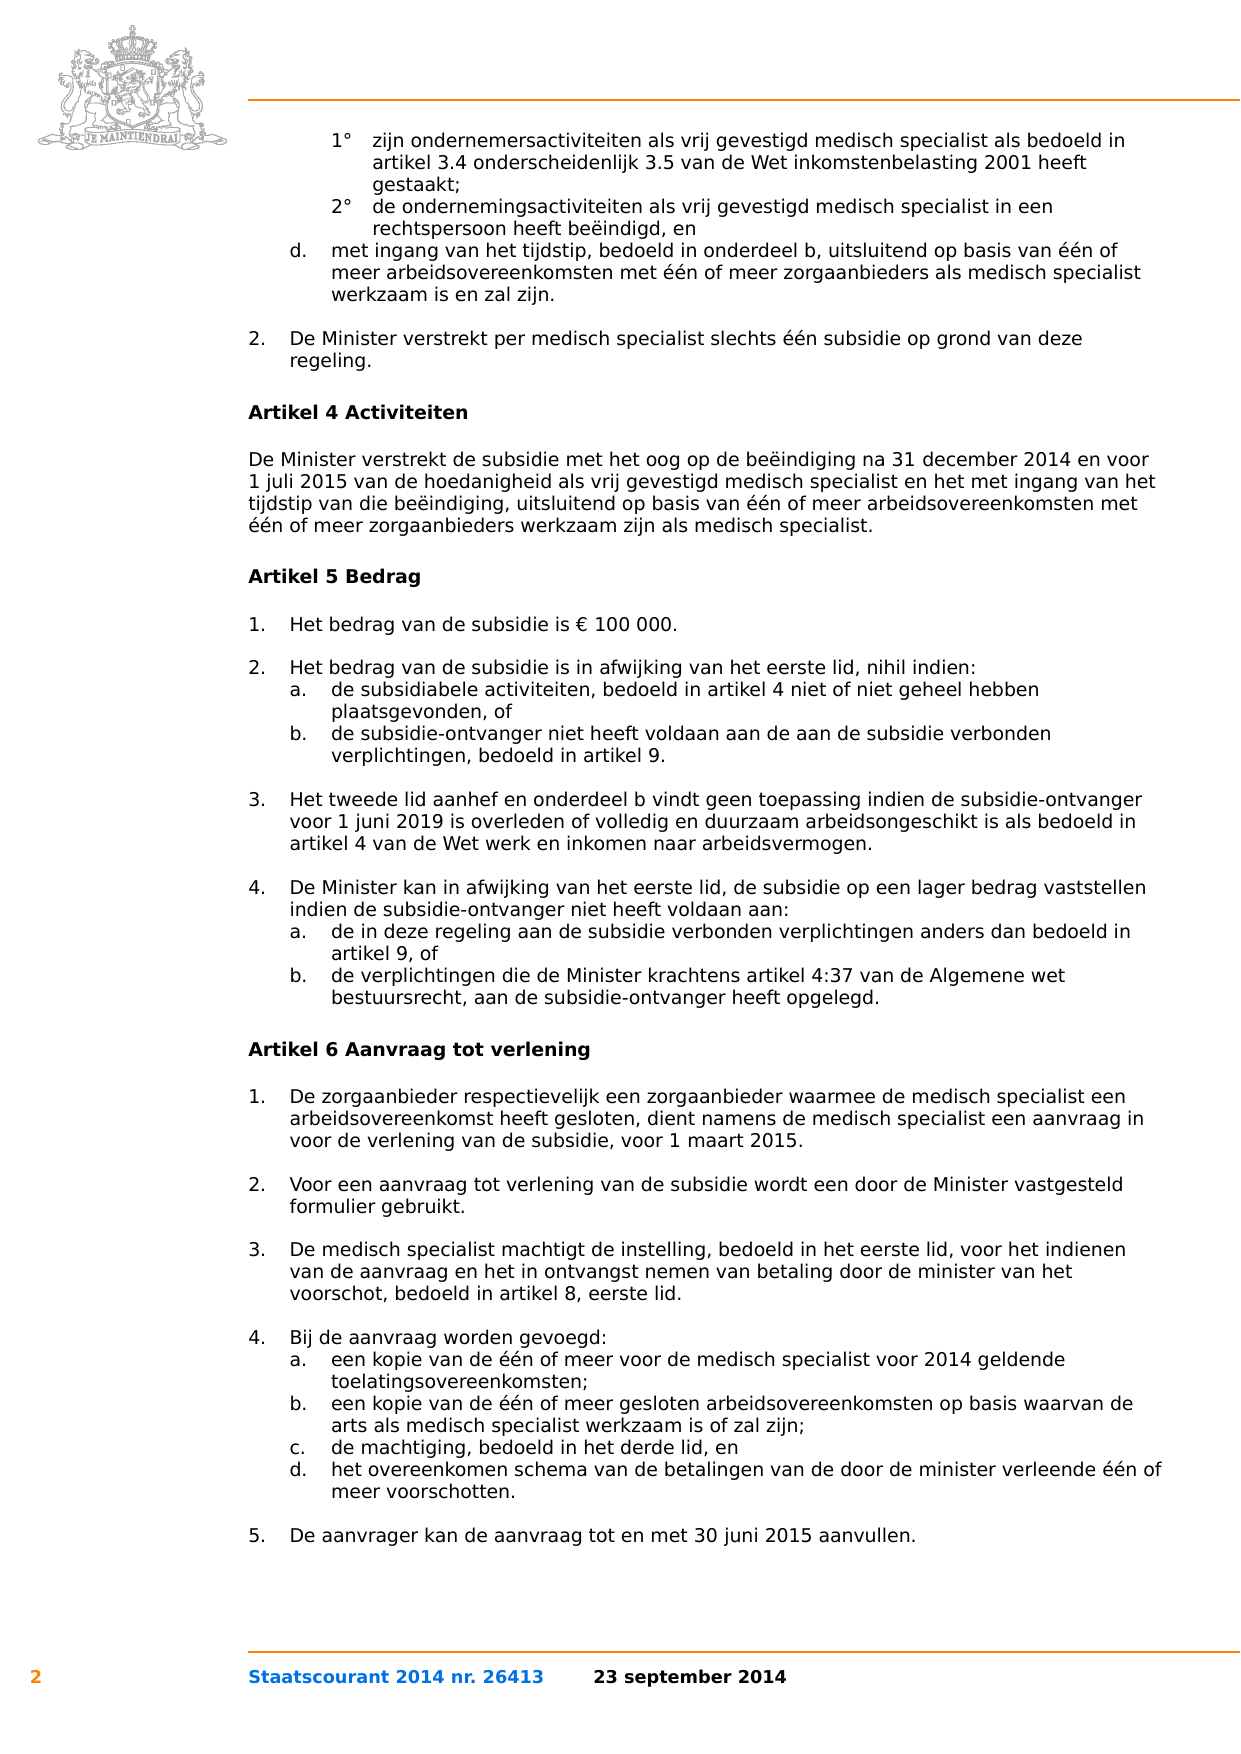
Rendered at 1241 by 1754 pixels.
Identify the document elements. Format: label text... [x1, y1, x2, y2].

picture [38, 25, 227, 150]
text 2. Het bedrag van de subsidie is in afwijking van het eerste lid, nihil indien: [248, 657, 1163, 679]
text d. met ingang van het tijdstip, bedoeld in onderdeel b, uitsluitend op basis van één of meer arbeidsovereenkomsten met één of meer zorgaanbieders als medisch specialist werkzaam is en zal zijn. [289, 240, 1163, 306]
subtitle Artikel 5 Bedrag [248, 566, 1163, 588]
text 3. Het tweede lid aanhef en onderdeel b vindt geen toepassing indien de subsidie-ontvanger voor 1 juni 2019 is overleden of volledig en duurzaam arbeidsongeschikt is als bedoeld in artikel 4 van de Wet werk en inkomen naar arbeidsvermogen. [248, 789, 1163, 855]
text a. een kopie van de één of meer voor de medisch specialist voor 2014 geldende toelatingsovereenkomsten; [289, 1349, 1163, 1393]
text b. de subsidie-ontvanger niet heeft voldaan aan de aan de subsidie verbonden verplichtingen, bedoeld in artikel 9. [289, 723, 1163, 767]
text 1. De zorgaanbieder respectievelijk een zorgaanbieder waarmee de medisch specialist een arbeidsovereenkomst heeft gesloten, dient namens de medisch specialist een aanvraag in voor de verlening van de subsidie, voor 1 maart 2015. [248, 1086, 1163, 1152]
text 1° zijn ondernemersactiviteiten als vrij gevestigd medisch specialist als bedoeld in artikel 3.4 onderscheidenlijk 3.5 van de Wet inkomstenbelasting 2001 heeft gestaakt; [331, 130, 1163, 196]
text 5. De aanvrager kan de aanvraag tot en met 30 juni 2015 aanvullen. [248, 1525, 1163, 1547]
text b. een kopie van de één of meer gesloten arbeidsovereenkomsten op basis waarvan de arts als medisch specialist werkzaam is of zal zijn; [289, 1393, 1163, 1437]
text 4. Bij de aanvraag worden gevoegd: [248, 1327, 1163, 1349]
text 2. Voor een aanvraag tot verlening van de subsidie wordt een door de Minister vastgesteld formulier gebruikt. [248, 1173, 1163, 1217]
text d. het overeenkomen schema van de betalingen van de door de minister verleende één of meer voorschotten. [289, 1459, 1163, 1503]
subtitle Artikel 4 Activiteiten [248, 402, 1163, 423]
text c. de machtiging, bedoeld in het derde lid, en [289, 1437, 1163, 1459]
subtitle Artikel 6 Aanvraag tot verlening [248, 1039, 1163, 1061]
text 2° de ondernemingsactiviteiten als vrij gevestigd medisch specialist in een rechtspersoon heeft beëindigd, en [331, 196, 1163, 240]
text De Minister verstrekt de subsidie met het oog op de beëindiging na 31 december 2014 en voor 1 juli 2015 van de hoedanigheid als vrij gevestigd medisch specialist en het met ingang van het tijdstip van die beëindiging, uitsluitend op basis van één of meer arbeidsovereenkomsten met één of meer zorgaanbieders werkzaam zijn als medisch specialist. [248, 448, 1163, 536]
text 1. Het bedrag van de subsidie is € 100 000. [248, 613, 1163, 635]
text 4. De Minister kan in afwijking van het eerste lid, de subsidie op een lager bedrag vaststellen indien de subsidie-ontvanger niet heeft voldaan aan: [248, 877, 1163, 921]
text a. de in deze regeling aan de subsidie verbonden verplichtingen anders dan bedoeld in artikel 9, of [289, 921, 1163, 965]
text b. de verplichtingen die de Minister krachtens artikel 4:37 van de Algemene wet bestuursrecht, aan de subsidie-ontvanger heeft opgelegd. [289, 965, 1163, 1009]
text a. de subsidiabele activiteiten, bedoeld in artikel 4 niet of niet geheel hebben plaatsgevonden, of [289, 679, 1163, 723]
text 3. De medisch specialist machtigt de instelling, bedoeld in het eerste lid, voor het indienen van de aanvraag en het in ontvangst nemen van betaling door de minister van het voorschot, bedoeld in artikel 8, eerste lid. [248, 1239, 1163, 1305]
text 2. De Minister verstrekt per medisch specialist slechts één subsidie op grond van deze regeling. [248, 328, 1163, 372]
